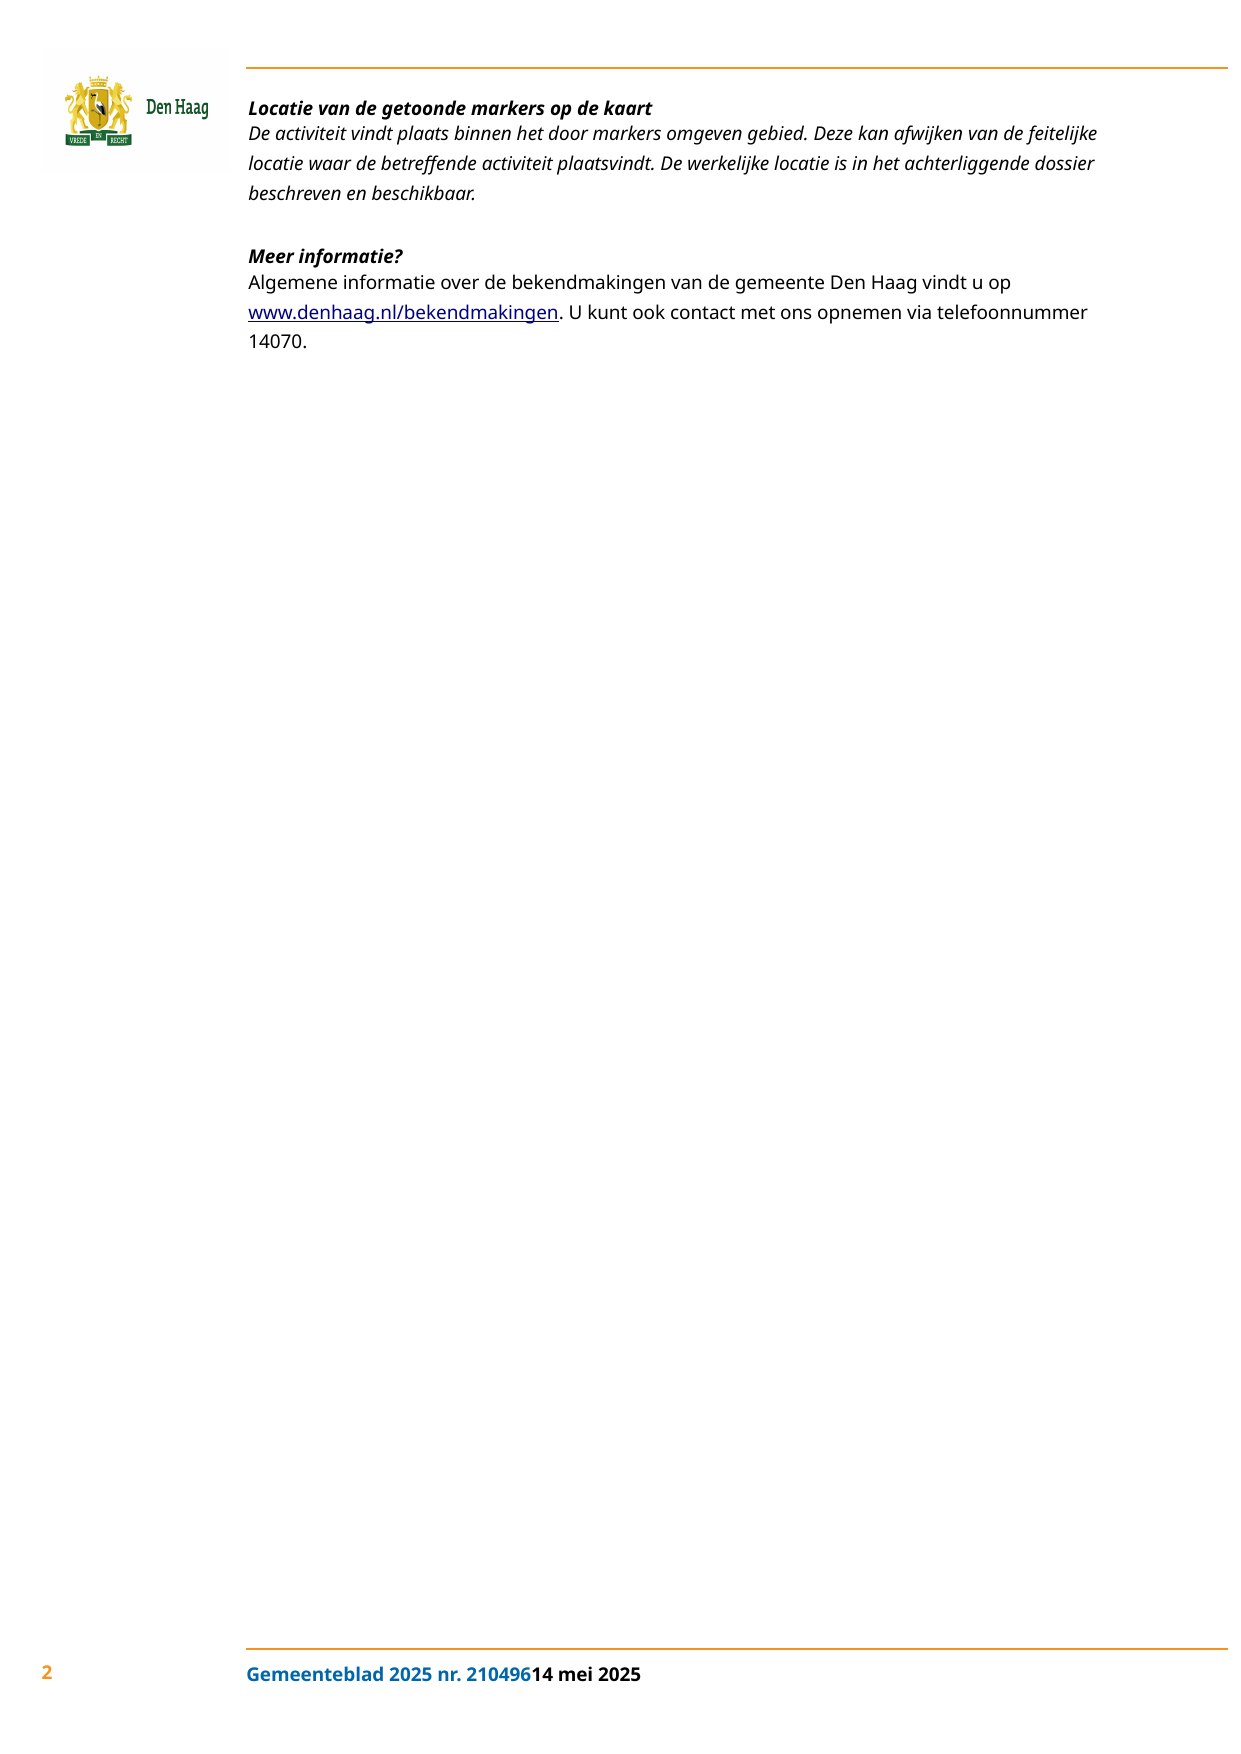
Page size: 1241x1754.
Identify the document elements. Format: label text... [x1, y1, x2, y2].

picture [41, 47, 231, 172]
text Algemene informatie over de bekendmakingen van de gemeente Den Haag vindt u op www.denhaag.nl/bekendmakingen. U kunt ook contact met ons opnemen via telefoonnummer 14070. [248, 269, 1152, 354]
text Meer informatie? [248, 244, 1152, 269]
text De activiteit vindt plaats binnen het door markers omgeven gebied. Deze kan afwijken van de feitelijke locatie waar de betreffende activiteit plaatsvindt. De werkelijke locatie is in het achterliggende dossier beschreven en beschikbaar. [248, 121, 1152, 205]
text Locatie van de getoonde markers op de kaart [248, 95, 1152, 121]
